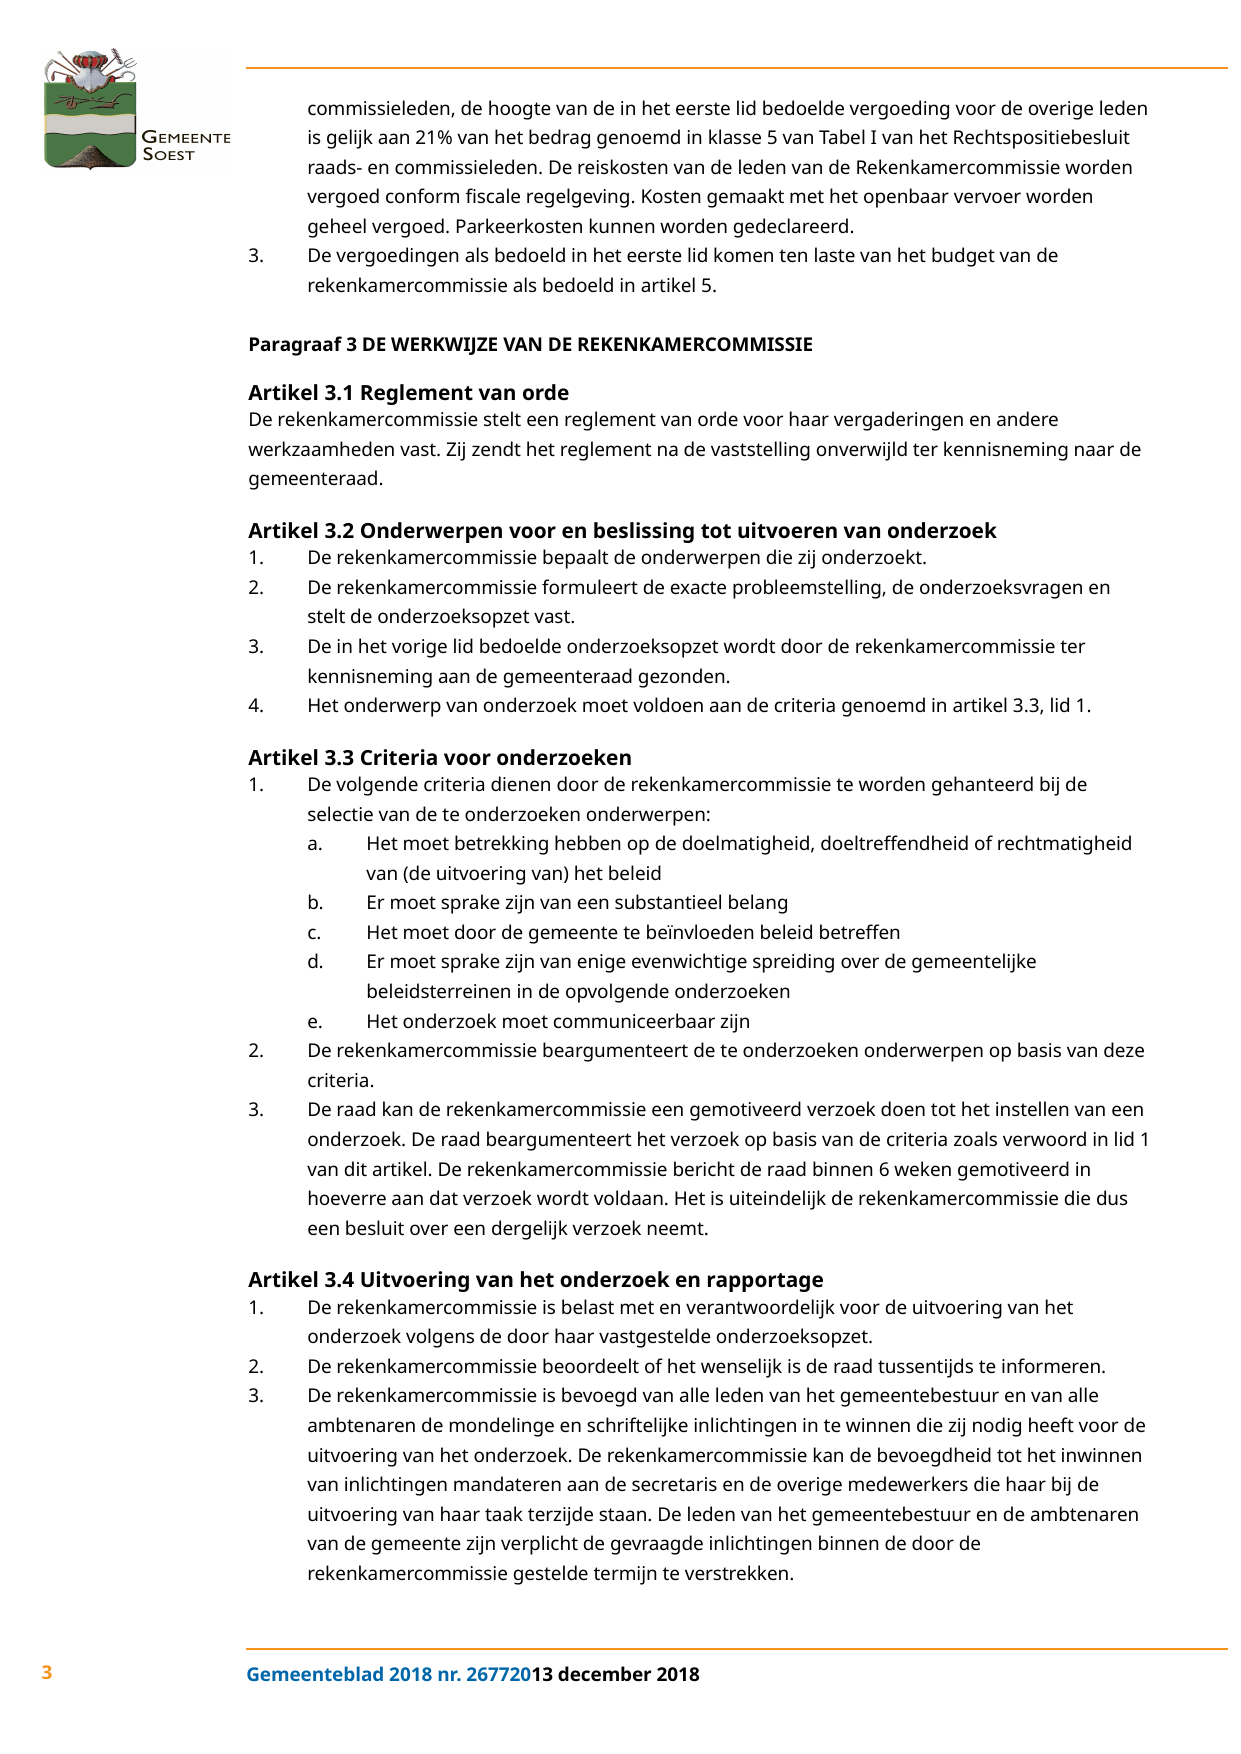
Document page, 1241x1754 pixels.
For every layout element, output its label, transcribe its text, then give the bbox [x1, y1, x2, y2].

text Paragraaf 3 DE WERKWIJZE VAN DE REKENKAMERCOMMISSIE [248, 331, 1152, 357]
text Artikel 3.2 Onderwerpen voor en beslissing tot uitvoeren van onderzoek [248, 516, 1152, 544]
list De rekenkamercommissie formuleert de exacte probleemstelling, de onderzoeksvragen en stelt de onderzoeksopzet vast. [248, 574, 1152, 629]
list De raad kan de rekenkamercommissie een gemotiveerd verzoek doen tot het instellen van een onderzoek. De raad beargumenteert het verzoek op basis van de criteria zoals verwoord in lid 1 van dit artikel. De rekenkamercommissie bericht de raad binnen 6 weken gemotiveerd in hoeverre aan dat verzoek wordt voldaan. Het is uiteindelijk de rekenkamercommissie die dus een besluit over een dergelijk verzoek neemt. [248, 1097, 1152, 1241]
text Artikel 3.4 Uitvoering van het onderzoek en rapportage [248, 1265, 1152, 1294]
list De in het vorige lid bedoelde onderzoeksopzet wordt door de rekenkamercommissie ter kennisneming aan de gemeenteraad gezonden. [248, 633, 1152, 688]
list Er moet sprake zijn van enige evenwichtige spreiding over de gemeentelijke beleidsterreinen in de opvolgende onderzoeken [307, 949, 1152, 1004]
list De rekenkamercommissie is belast met en verantwoordelijk voor de uitvoering van het onderzoek volgens de door haar vastgestelde onderzoeksopzet. [248, 1294, 1152, 1349]
picture [41, 47, 231, 172]
list Het onderwerp van onderzoek moet voldoen aan de criteria genoemd in artikel 3.3, lid 1. [248, 692, 1152, 718]
list Het moet betrekking hebben op de doelmatigheid, doeltreffendheid of rechtmatigheid van (de uitvoering van) het beleid [307, 830, 1152, 886]
list De rekenkamercommissie bepaalt de onderwerpen die zij onderzoekt. [248, 544, 1152, 570]
list De rekenkamercommissie beargumenteert de te onderzoeken onderwerpen op basis van deze criteria. [248, 1037, 1152, 1093]
text Artikel 3.3 Criteria voor onderzoeken [248, 743, 1152, 771]
list De volgende criteria dienen door de rekenkamercommissie te worden gehanteerd bij de selectie van de te onderzoeken onderwerpen: [248, 771, 1152, 827]
list De rekenkamercommissie is bevoegd van alle leden van het gemeentebestuur en van alle ambtenaren de mondelinge en schriftelijke inlichtingen in te winnen die zij nodig heeft voor de uitvoering van het onderzoek. De rekenkamercommissie kan de bevoegdheid tot het inwinnen van inlichtingen mandateren aan de secretaris en de overige medewerkers die haar bij de uitvoering van haar taak terzijde staan. De leden van het gemeentebestuur en de ambtenaren van de gemeente zijn verplicht de gevraagde inlichtingen binnen de door de rekenkamercommissie gestelde termijn te verstrekken. [248, 1383, 1152, 1586]
list commissieleden, de hoogte van de in het eerste lid bedoelde vergoeding voor de overige leden is gelijk aan 21% van het bedrag genoemd in klasse 5 van Tabel I van het Rechtspositiebesluit raads- en commissieleden. De reiskosten van de leden van de Rekenkamercommissie worden vergoed conform fiscale regelgeving. Kosten gemaakt met het openbaar vervoer worden geheel vergoed. Parkeerkosten kunnen worden gedeclareerd. [248, 95, 1152, 239]
list De rekenkamercommissie beoordeelt of het wenselijk is de raad tussentijds te informeren. [248, 1353, 1152, 1379]
list De vergoedingen als bedoeld in het eerste lid komen ten laste van het budget van de rekenkamercommissie als bedoeld in artikel 5. [248, 243, 1152, 298]
text Artikel 3.1 Reglement van orde [248, 378, 1152, 406]
text De rekenkamercommissie stelt een reglement van orde voor haar vergaderingen en andere werkzaamheden vast. Zij zendt het reglement na de vaststelling onverwijld ter kennisneming naar de gemeenteraad. [248, 406, 1152, 491]
list Het onderzoek moet communiceerbaar zijn [307, 1008, 1152, 1034]
list Er moet sprake zijn van een substantieel belang [307, 889, 1152, 915]
list Het moet door de gemeente te beïnvloeden beleid betreffen [307, 919, 1152, 945]
